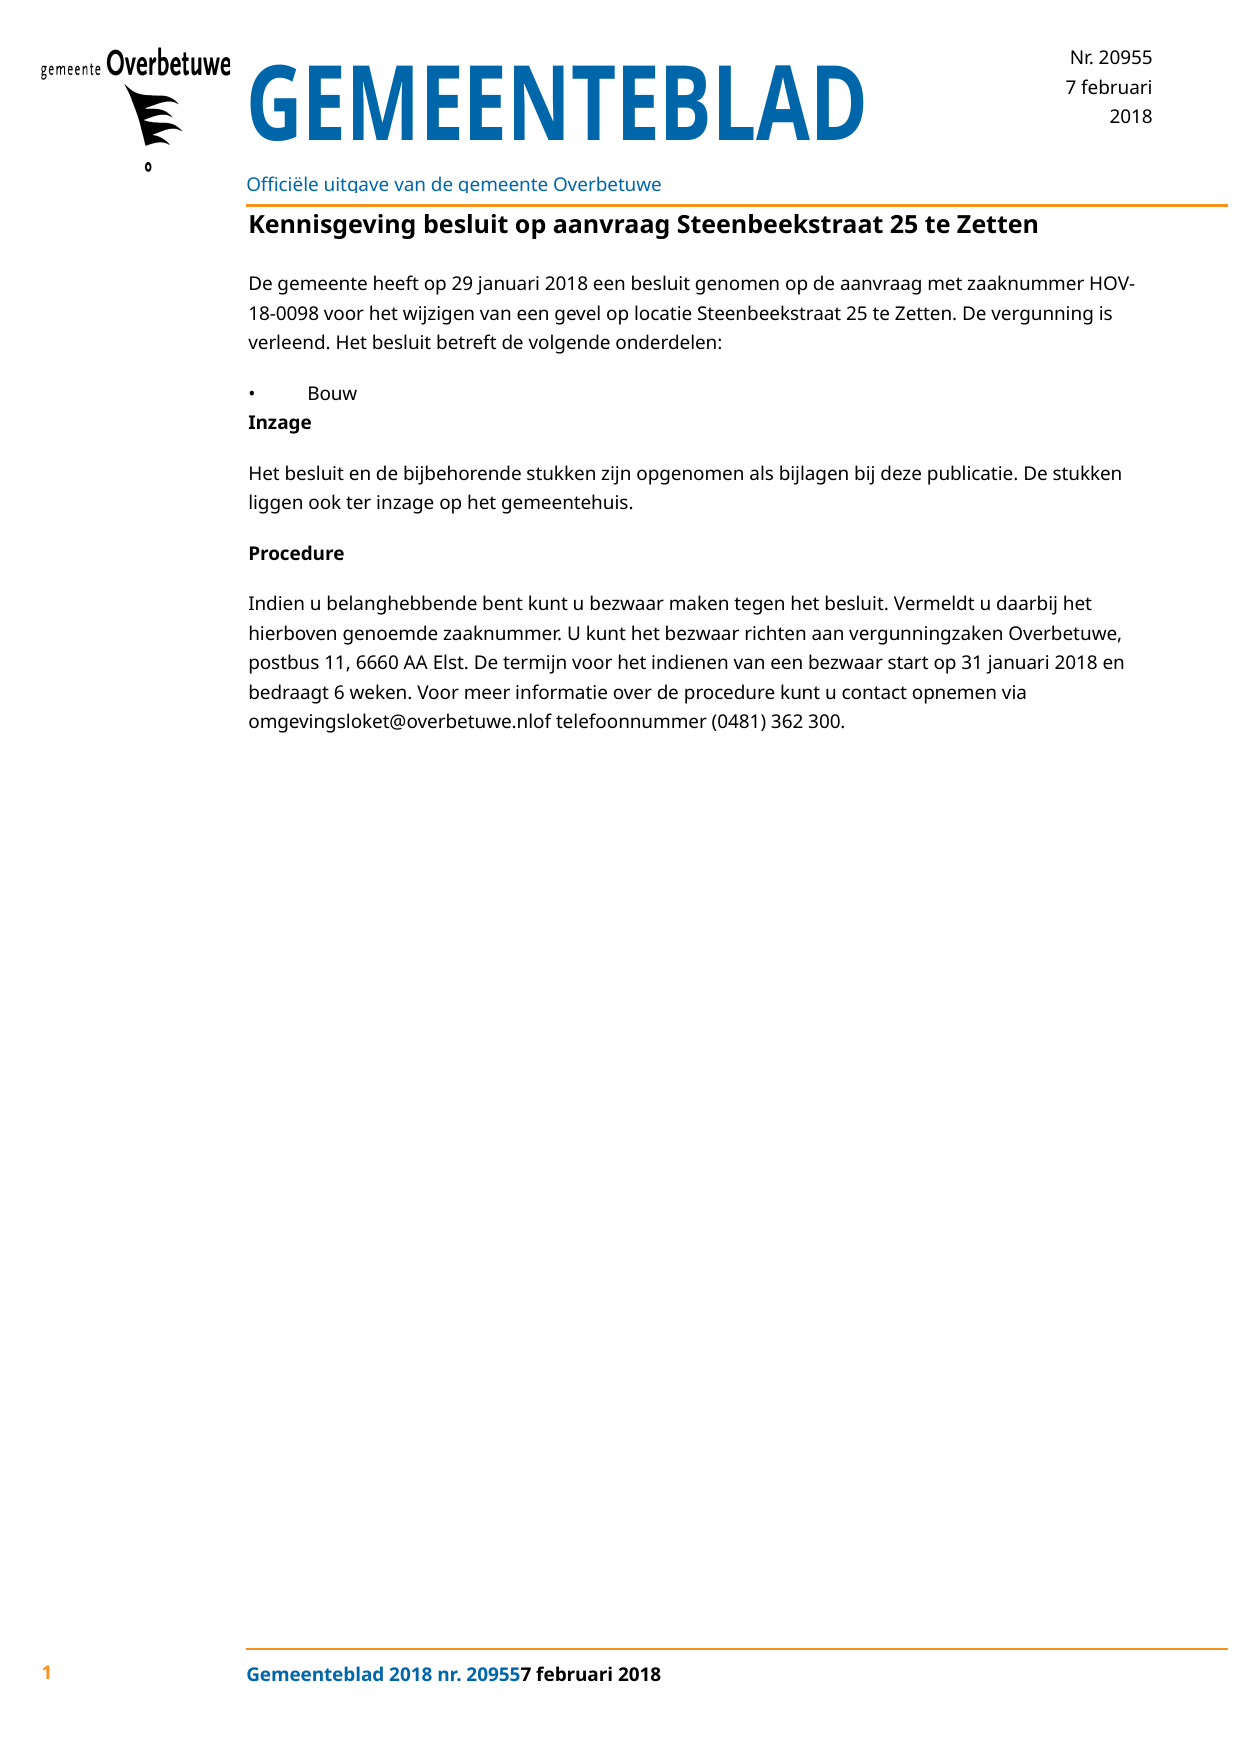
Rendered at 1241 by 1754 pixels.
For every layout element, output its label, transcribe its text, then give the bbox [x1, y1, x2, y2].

text Procedure [248, 540, 1152, 566]
list Bouw [248, 380, 1152, 406]
text Kennisgeving besluit op aanvraag Steenbeekstraat 25 te Zetten [248, 207, 1152, 241]
text Het besluit en de bijbehorende stukken zijn opgenomen als bijlagen bij deze publicatie. De stukken liggen ook ter inzage op het gemeentehuis. [248, 460, 1152, 515]
picture [41, 47, 231, 172]
text Indien u belanghebbende bent kunt u bezwaar maken tegen het besluit. Vermeldt u daarbij het hierboven genoemde zaaknummer. U kunt het bezwaar richten aan vergunningzaken Overbetuwe, postbus 11, 6660 AA Elst. De termijn voor het indienen van een bezwaar start op 31 januari 2018 en bedraagt 6 weken. Voor meer informatie over de procedure kunt u contact opnemen via omgevingsloket@overbetuwe.nlof telefoonnummer (0481) 362 300. [248, 590, 1152, 734]
text Inzage [248, 409, 1152, 435]
text De gemeente heeft op 29 januari 2018 een besluit genomen op de aanvraag met zaaknummer HOV-18-0098 voor het wijzigen van een gevel op locatie Steenbeekstraat 25 te Zetten. De vergunning is verleend. Het besluit betreft de volgende onderdelen: [248, 270, 1152, 355]
